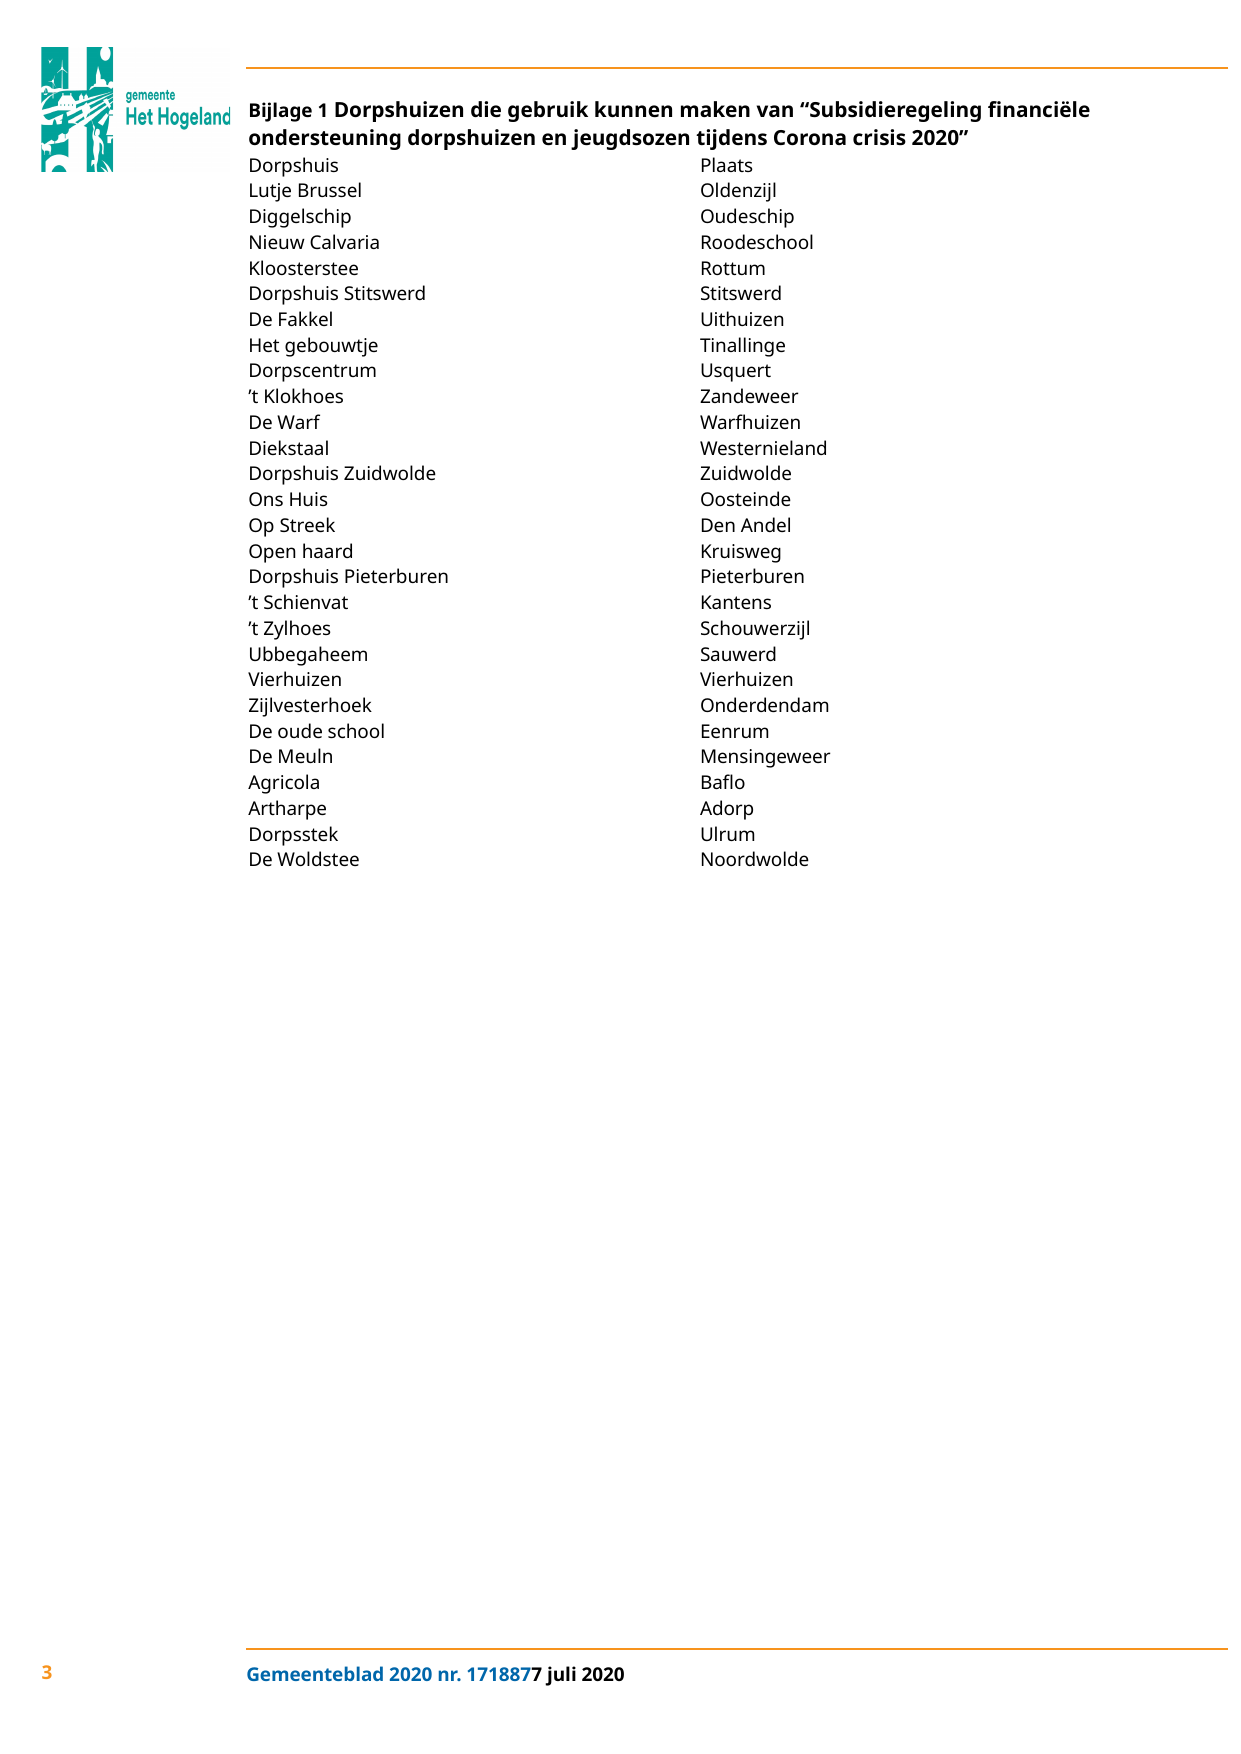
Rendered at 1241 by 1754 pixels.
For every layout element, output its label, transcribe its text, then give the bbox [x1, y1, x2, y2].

table_cell Mensingeweer [700, 744, 1152, 769]
table_cell Lutje Brussel [248, 178, 700, 203]
table_cell Baflo [700, 769, 1152, 795]
table_cell Zijlvesterhoek [248, 692, 700, 718]
table_cell Adorp [700, 795, 1152, 821]
table_cell Oosteinde [700, 486, 1152, 512]
table_cell ’t Klokhoes [248, 384, 700, 409]
table_cell Roodeschool [700, 229, 1152, 255]
table_cell Tinallinge [700, 332, 1152, 358]
table_cell Dorpscentrum [248, 358, 700, 383]
table_cell Kruisweg [700, 538, 1152, 563]
table_cell Nieuw Calvaria [248, 229, 700, 255]
table_cell Oldenzijl [700, 178, 1152, 203]
table_cell Westernieland [700, 435, 1152, 461]
table_cell Sauwerd [700, 641, 1152, 666]
table_cell Ons Huis [248, 486, 700, 512]
table_cell Oudeschip [700, 203, 1152, 229]
table_cell Diekstaal [248, 435, 700, 461]
table_cell De Meuln [248, 744, 700, 769]
table_header Dorpshuis [248, 152, 700, 178]
table_cell Usquert [700, 358, 1152, 383]
table_cell Den Andel [700, 512, 1152, 538]
table_cell De Warf [248, 409, 700, 435]
table_cell Warfhuizen [700, 409, 1152, 435]
table_cell Op Streek [248, 512, 700, 538]
table_cell Dorpshuis Stitswerd [248, 281, 700, 306]
table_cell Ubbegaheem [248, 641, 700, 666]
table_cell Uithuizen [700, 306, 1152, 332]
table_cell Zandeweer [700, 384, 1152, 409]
table_header Plaats [700, 152, 1152, 178]
table_cell Pieterburen [700, 564, 1152, 589]
table_cell ’t Zylhoes [248, 615, 700, 641]
table_cell Agricola [248, 769, 700, 795]
table_cell Dorpshuis Zuidwolde [248, 461, 700, 486]
table_cell Eenrum [700, 718, 1152, 744]
table_cell Het gebouwtje [248, 332, 700, 358]
table_cell De Woldstee [248, 847, 700, 872]
table_cell De Fakkel [248, 306, 700, 332]
table_cell Kloosterstee [248, 255, 700, 281]
table_cell Ulrum [700, 821, 1152, 847]
table_cell Open haard [248, 538, 700, 563]
table_cell Schouwerzijl [700, 615, 1152, 641]
table_cell De oude school [248, 718, 700, 744]
table_cell Noordwolde [700, 847, 1152, 872]
table_cell Vierhuizen [248, 666, 700, 692]
table_cell Diggelschip [248, 203, 700, 229]
table_cell Zuidwolde [700, 461, 1152, 486]
table_cell Kantens [700, 589, 1152, 615]
text Bijlage 1 Dorpshuizen die gebruik kunnen maken van “Subsidieregeling financiële ondersteuning dorpshuizen en jeugdsozen tijdens Corona crisis 2020” [248, 95, 1152, 152]
table_cell Onderdendam [700, 692, 1152, 718]
table_cell Vierhuizen [700, 666, 1152, 692]
table_cell Dorpshuis Pieterburen [248, 564, 700, 589]
table_cell Stitswerd [700, 281, 1152, 306]
table_cell Artharpe [248, 795, 700, 821]
table_cell ’t Schienvat [248, 589, 700, 615]
table_cell Dorpsstek [248, 821, 700, 847]
table_cell Rottum [700, 255, 1152, 281]
picture [41, 47, 231, 172]
